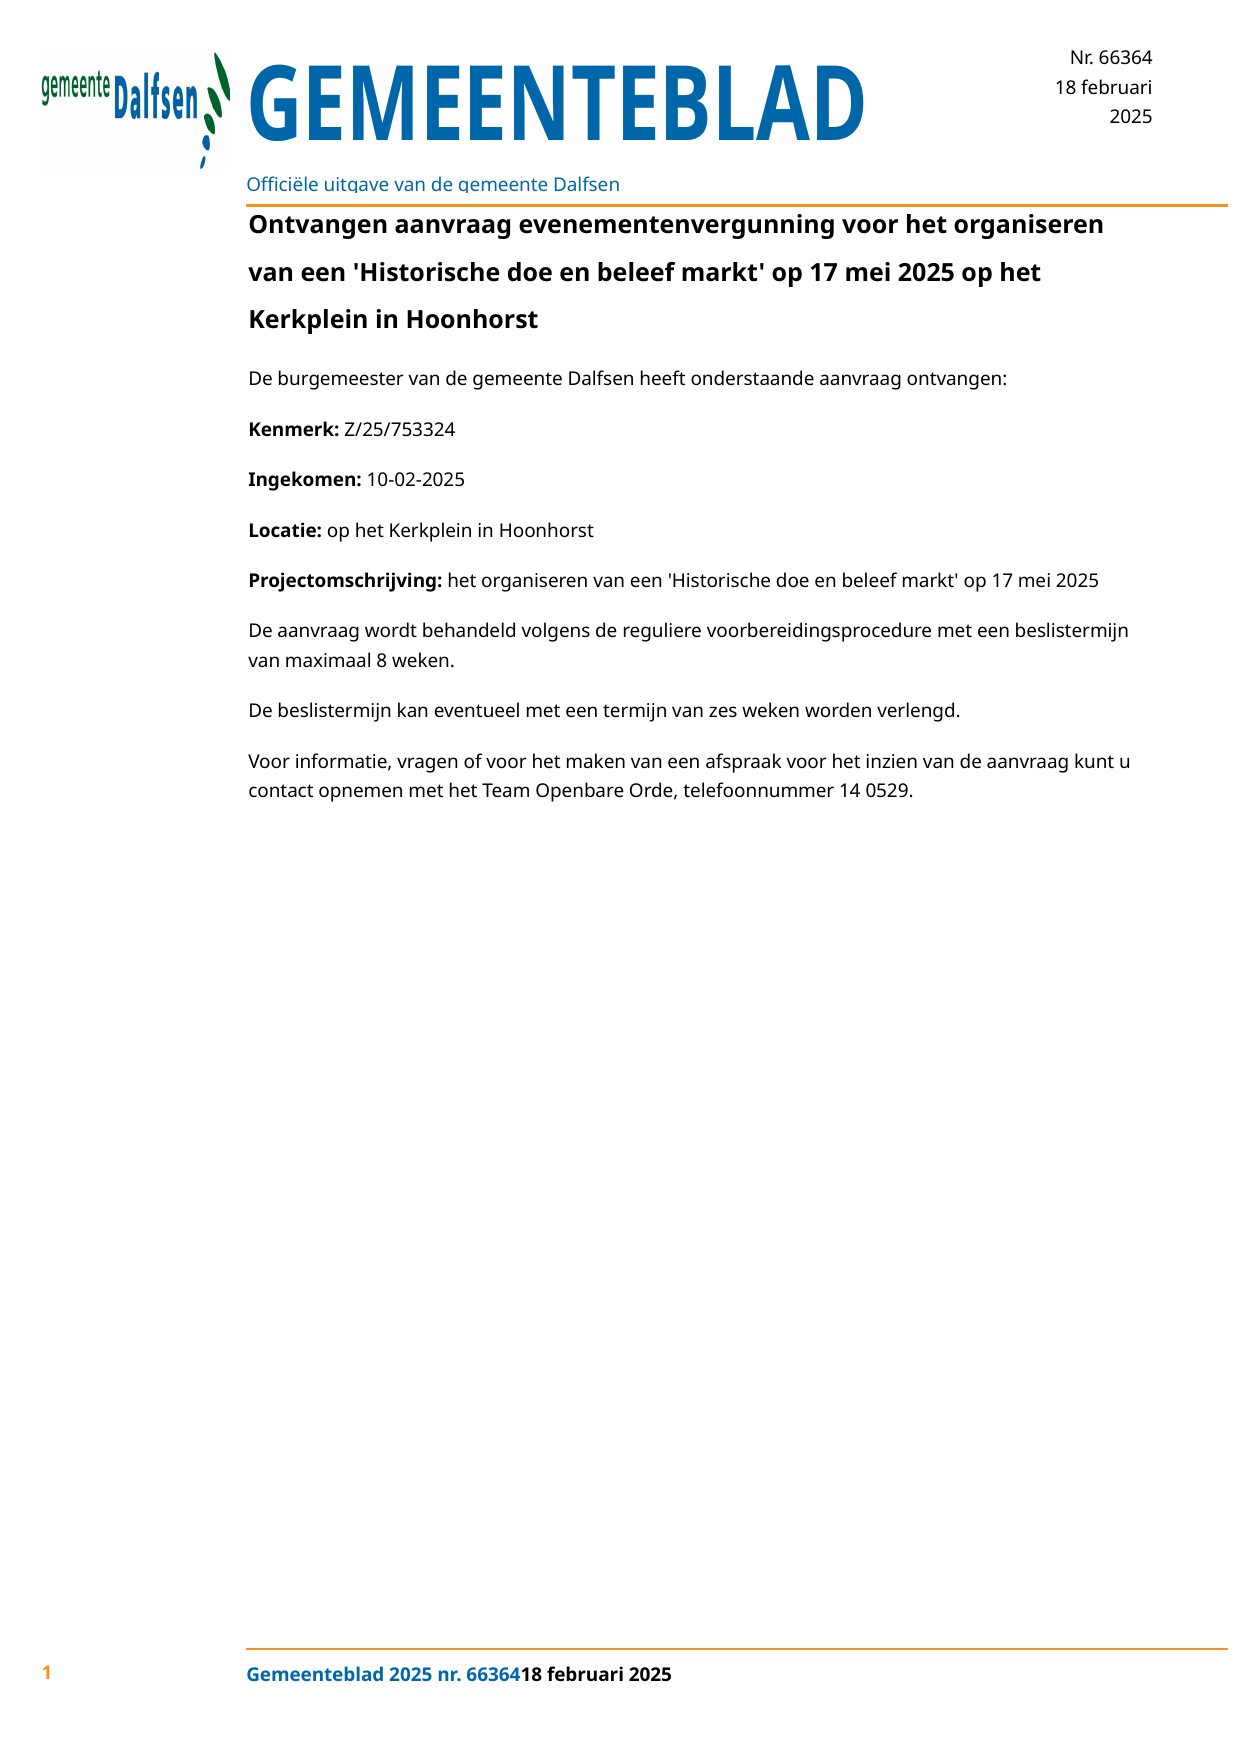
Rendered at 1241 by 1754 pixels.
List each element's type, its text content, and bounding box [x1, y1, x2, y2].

text Ingekomen: 10-02-2025 [248, 466, 1152, 492]
text Projectomschrijving: het organiseren van een 'Historische doe en beleef markt' op 17 mei 2025 [248, 567, 1152, 593]
text Locatie: op het Kerkplein in Hoonhorst [248, 517, 1152, 542]
text Voor informatie, vragen of voor het maken van een afspraak voor het inzien van de aanvraag kunt u contact opnemen met het Team Openbare Orde, telefoonnummer 14 0529. [248, 748, 1152, 803]
text Ontvangen aanvraag evenementenvergunning voor het organiseren van een 'Historische doe en beleef markt' op 17 mei 2025 op het Kerkplein in Hoonhorst [248, 207, 1152, 336]
text De aanvraag wordt behandeld volgens de reguliere voorbereidingsprocedure met een beslistermijn van maximaal 8 weken. [248, 618, 1152, 673]
text De burgemeester van de gemeente Dalfsen heeft onderstaande aanvraag ontvangen: [248, 366, 1152, 391]
text De beslistermijn kan eventueel met een termijn van zes weken worden verlengd. [248, 698, 1152, 723]
picture [41, 47, 231, 172]
text Kenmerk: Z/25/753324 [248, 416, 1152, 442]
